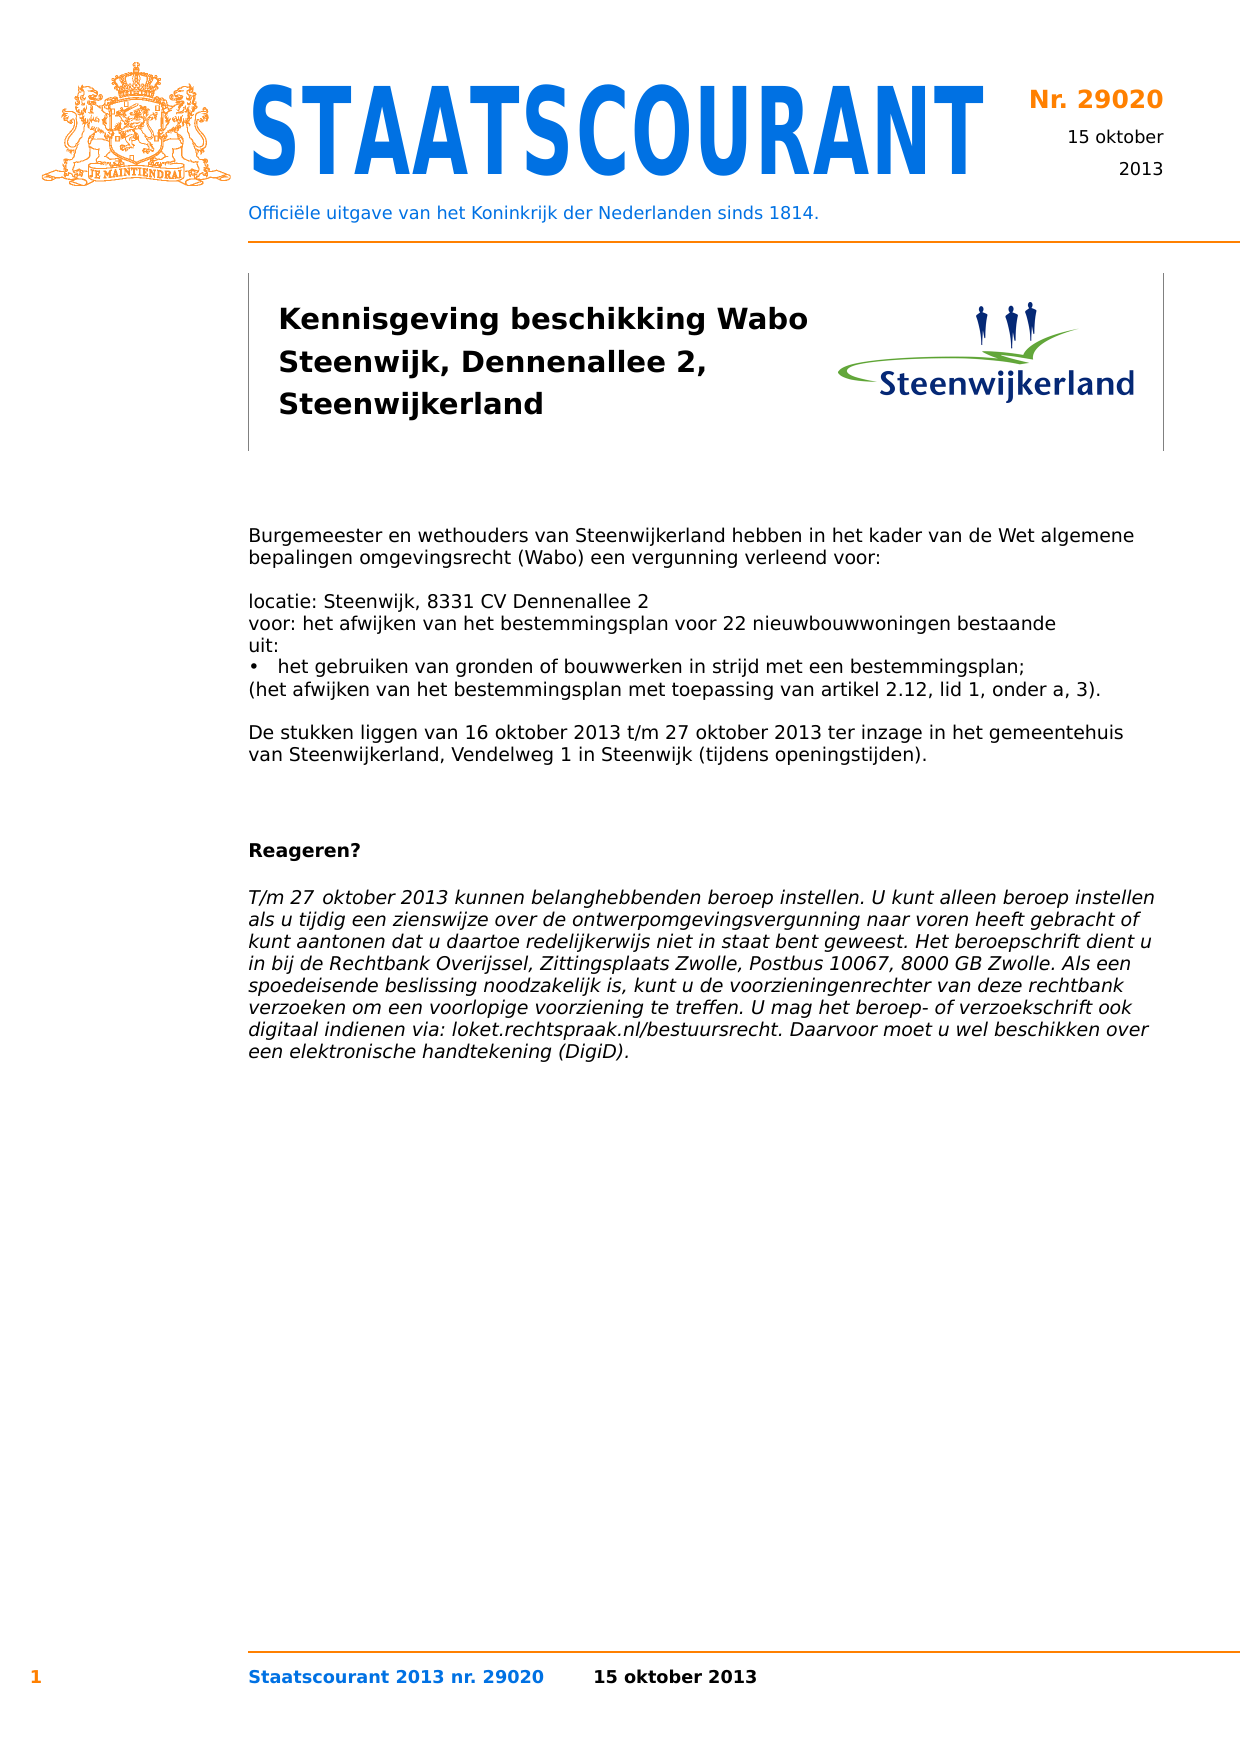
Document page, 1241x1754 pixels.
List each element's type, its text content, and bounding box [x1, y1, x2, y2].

text (het afwijken van het bestemmingsplan met toepassing van artikel 2.12, lid 1, onder a, 3). [248, 678, 1163, 700]
text T/m 27 oktober 2013 kunnen belanghebbenden beroep instellen. U kunt alleen beroep instellen als u tijdig een zienswijze over de ontwerpomgevingsvergunning naar voren heeft gebracht of kunt aantonen dat u daartoe redelijkerwijs niet in staat bent geweest. Het beroepschrift dient u in bij de Rechtbank Overijssel, Zittingsplaats Zwolle, Postbus 10067, 8000 GB Zwolle. Als een spoedeisende beslissing noodzakelijk is, kunt u de voorzieningenrechter van deze rechtbank verzoeken om een voorlopige voorziening te treffen. U mag het beroep- of verzoekschrift ook digitaal indienen via: loket.rechtspraak.nl/bestuursrecht. Daarvoor moet u wel beschikken over een elektronische handtekening (DigiD). [248, 887, 1163, 1063]
table_header [25, 62, 248, 241]
text voor: het afwijken van het bestemmingsplan voor 22 nieuwbouwwoningen bestaande [248, 612, 1163, 634]
table_cell Officiële uitgave van het Koninkrijk der Nederlanden sinds 1814. [248, 203, 1240, 241]
table_header Nr. 29020 [998, 62, 1240, 121]
table_header STAATSCOURANT [248, 62, 998, 203]
picture [41, 62, 231, 186]
table_cell 15 oktober [998, 121, 1240, 153]
table_cell 2013 [998, 153, 1240, 203]
subtitle Kennisgeving beschikking Wabo Steenwijk, Dennenallee 2, Steenwijkerland [249, 273, 1163, 451]
picture [838, 302, 1134, 403]
subtitle Reageren? [248, 840, 1163, 862]
text De stukken liggen van 16 oktober 2013 t/m 27 oktober 2013 ter inzage in het gemeentehuis van Steenwijkerland, Vendelweg 1 in Steenwijk (tijdens openingstijden). [248, 722, 1163, 766]
text Burgemeester en wethouders van Steenwijkerland hebben in het kader van de Wet algemene bepalingen omgevingsrecht (Wabo) een vergunning verleend voor: [248, 525, 1163, 569]
text • het gebruiken van gronden of bouwwerken in strijd met een bestemmingsplan; [248, 656, 1163, 678]
text uit: [248, 634, 1163, 656]
text locatie: Steenwijk, 8331 CV Dennenallee 2 [248, 591, 1163, 612]
